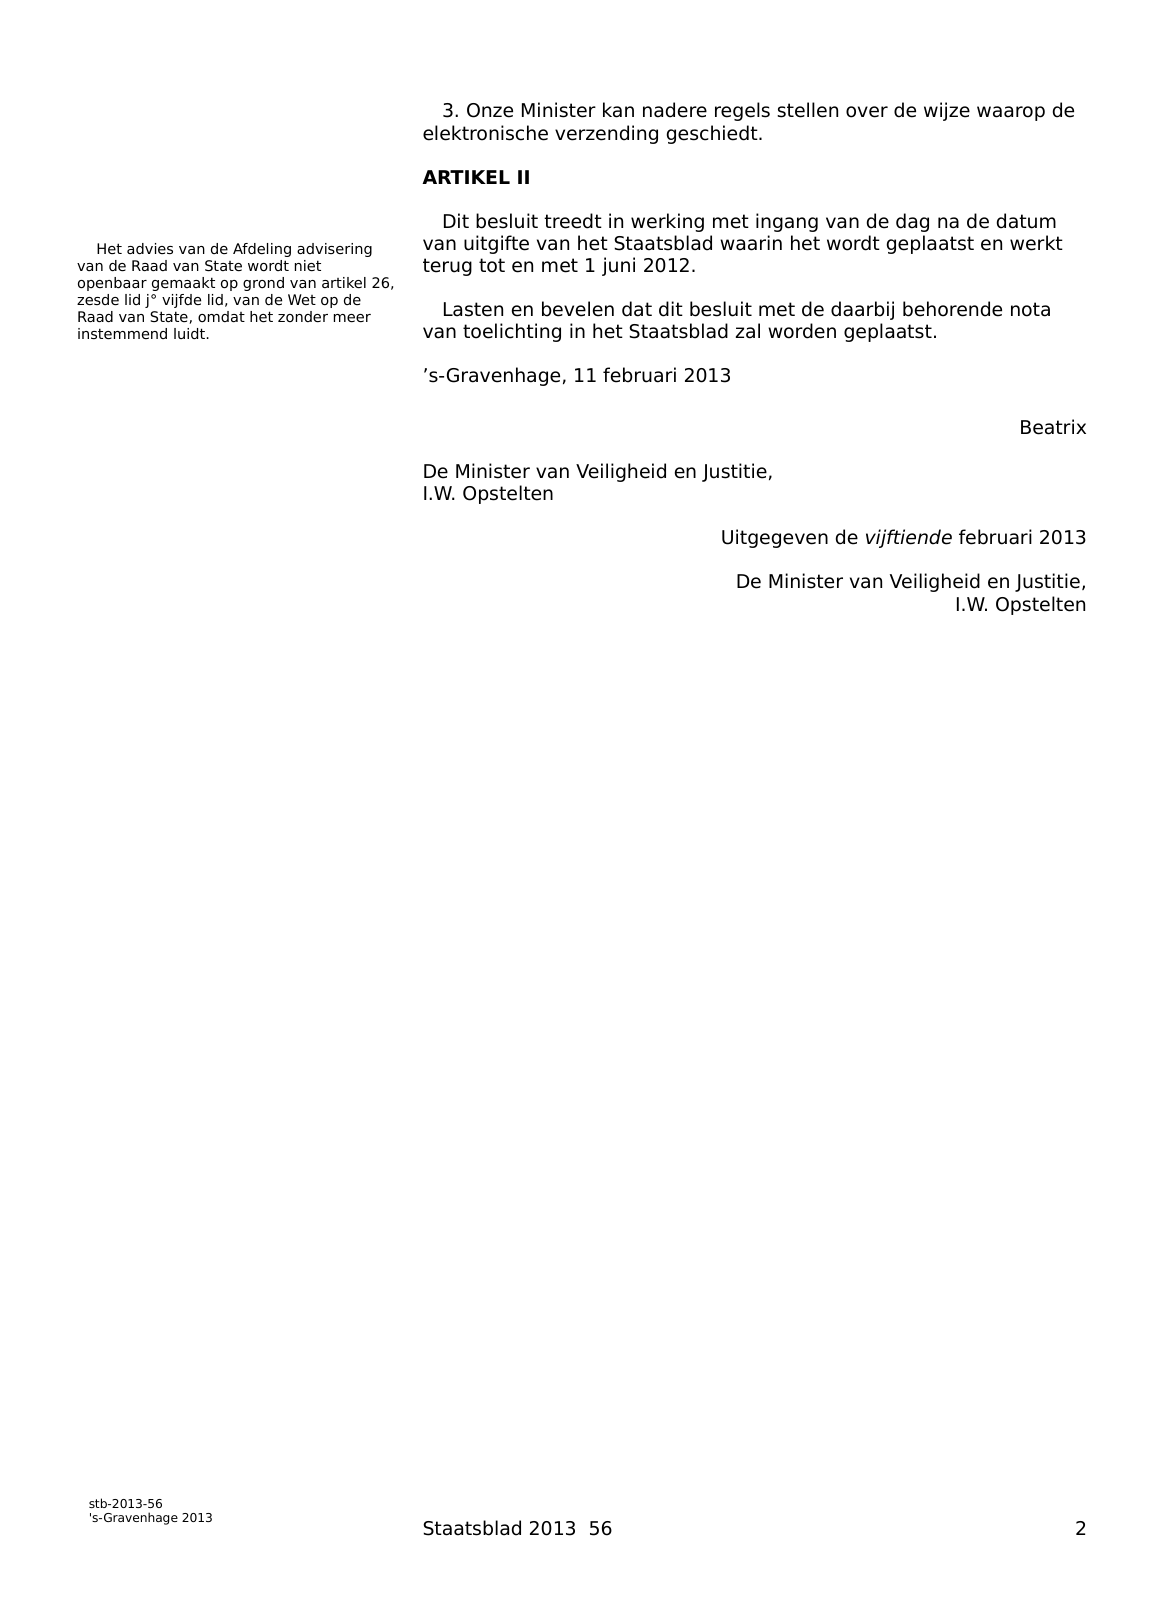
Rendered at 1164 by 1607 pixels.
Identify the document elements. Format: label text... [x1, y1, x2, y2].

text stb-2013-56 [88, 1497, 323, 1511]
text Het advies van de Afdeling advisering van de Raad van State wordt niet openbaar gemaakt op grond van artikel 26, zesde lid j° vijfde lid, van de Wet op de Raad van State, omdat het zonder meer instemmend luidt. [77, 241, 396, 343]
text De Minister van Veiligheid en Justitie, I.W. Opstelten [422, 461, 1087, 505]
text 's-Gravenhage 2013 [88, 1511, 323, 1525]
text Lasten en bevelen dat dit besluit met de daarbij behorende nota van toelichting in het Staatsblad zal worden geplaatst. [422, 299, 1087, 343]
text Dit besluit treedt in werking met ingang van de dag na de datum van uitgifte van het Staatsblad waarin het wordt geplaatst en werkt terug tot en met 1 juni 2012. [422, 211, 1087, 277]
text ’s-Gravenhage, 11 februari 2013 [422, 365, 1087, 387]
text De Minister van Veiligheid en Justitie, I.W. Opstelten [422, 571, 1087, 615]
text Beatrix [422, 417, 1087, 439]
subtitle ARTIKEL II [422, 167, 1087, 188]
text Uitgegeven de vijftiende februari 2013 [422, 527, 1087, 549]
text 3. Onze Minister kan nadere regels stellen over de wijze waarop de elektronische verzending geschiedt. [422, 100, 1087, 144]
